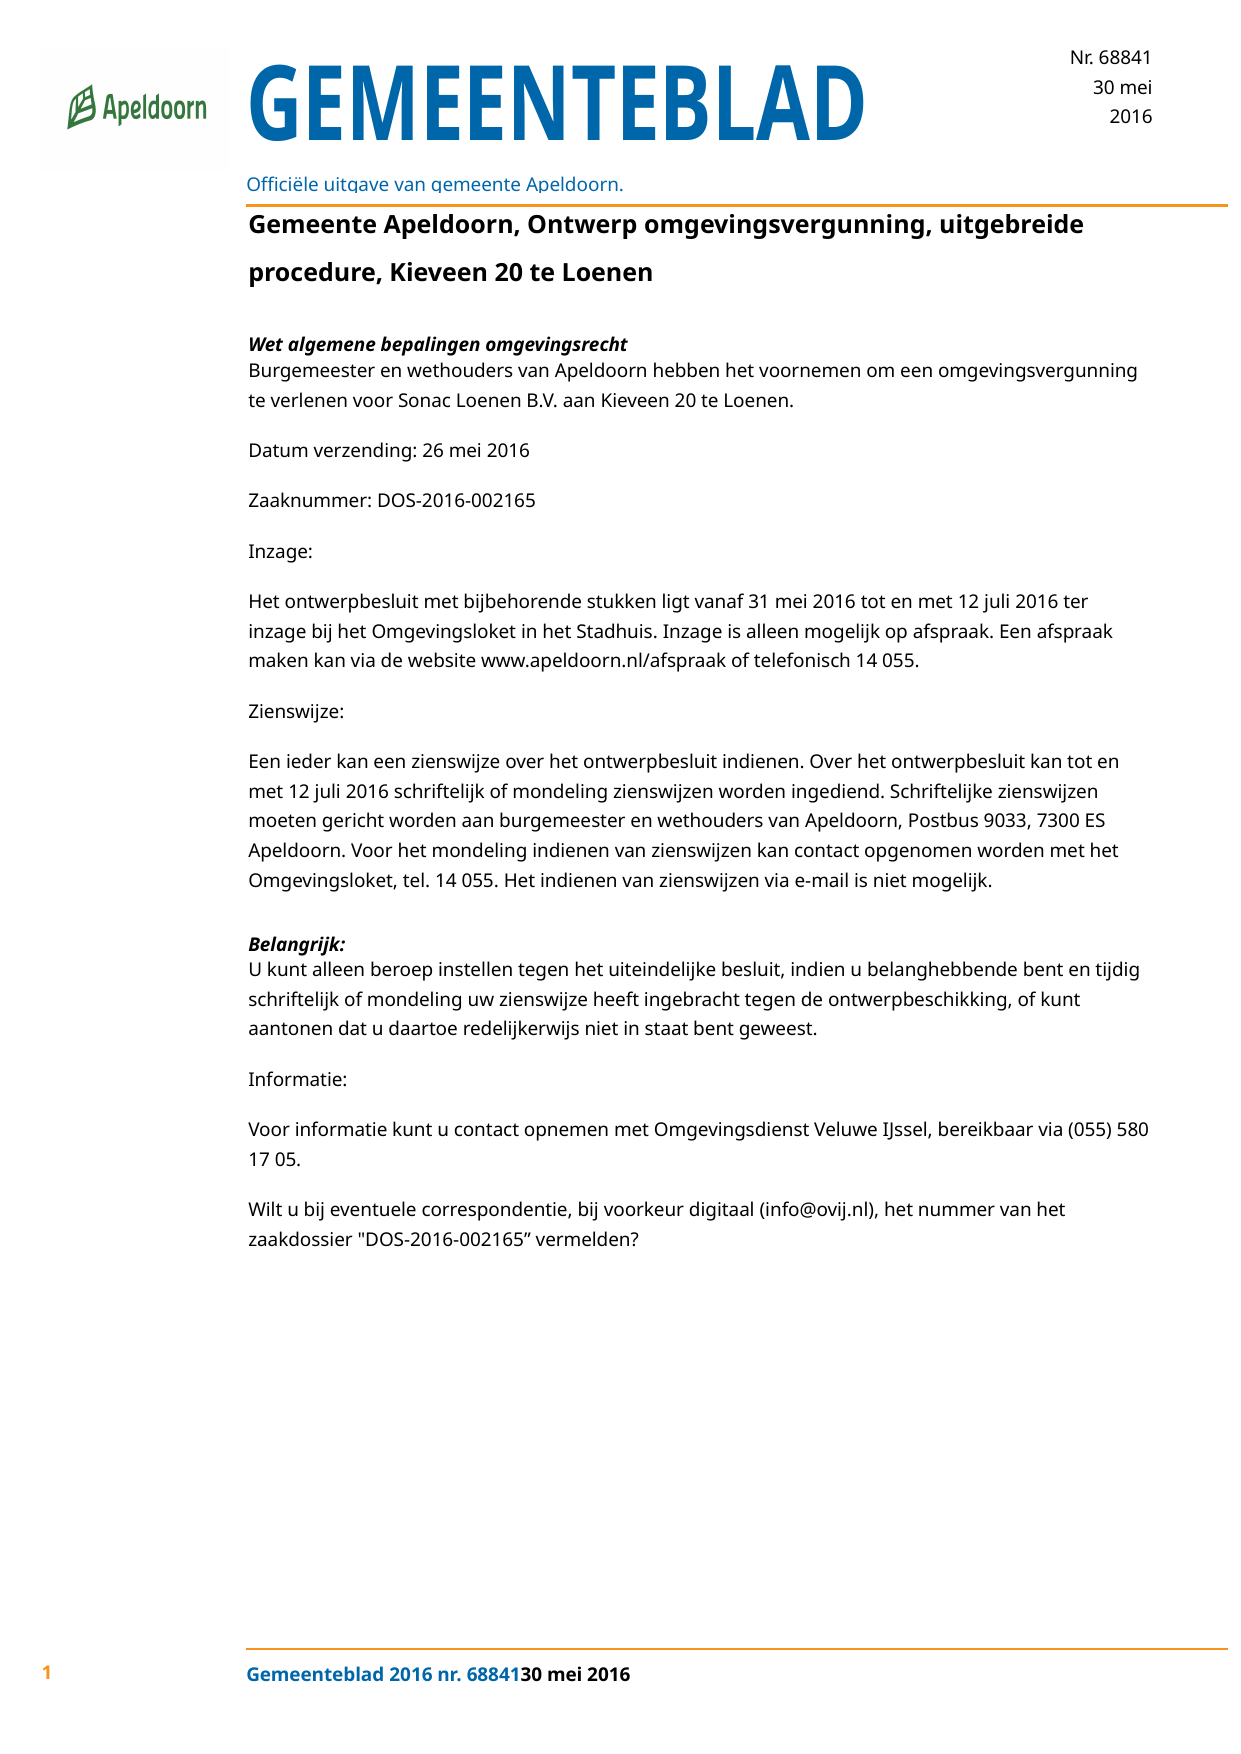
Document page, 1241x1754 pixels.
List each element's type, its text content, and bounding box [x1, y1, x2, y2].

text Wilt u bij eventuele correspondentie, bij voorkeur digitaal (info@ovij.nl), het nummer van het zaakdossier "DOS-2016-002165” vermelden? [248, 1196, 1152, 1252]
text Zaaknummer: DOS-2016-002165 [248, 488, 1152, 513]
text Datum verzending: 26 mei 2016 [248, 437, 1152, 463]
text Het ontwerpbesluit met bijbehorende stukken ligt vanaf 31 mei 2016 tot en met 12 juli 2016 ter inzage bij het Omgevingsloket in het Stadhuis. Inzage is alleen mogelijk op afspraak. Een afspraak maken kan via de website www.apeldoorn.nl/afspraak of telefonisch 14 055. [248, 588, 1152, 673]
text Voor informatie kunt u contact opnemen met Omgevingsdienst Veluwe IJssel, bereikbaar via (055) 580 17 05. [248, 1116, 1152, 1172]
text U kunt alleen beroep instellen tegen het uiteindelijke besluit, indien u belanghebbende bent en tijdig schriftelijk of mondeling uw zienswijze heeft ingebracht tegen de ontwerpbeschikking, of kunt aantonen dat u daartoe redelijkerwijs niet in staat bent geweest. [248, 956, 1152, 1041]
text Een ieder kan een zienswijze over het ontwerpbesluit indienen. Over het ontwerpbesluit kan tot en met 12 juli 2016 schriftelijk of mondeling zienswijzen worden ingediend. Schriftelijke zienswijzen moeten gericht worden aan burgemeester en wethouders van Apeldoorn, Postbus 9033, 7300 ES Apeldoorn. Voor het mondeling indienen van zienswijzen kan contact opgenomen worden met het Omgevingsloket, tel. 14 055. Het indienen van zienswijzen via e-mail is niet mogelijk. [248, 748, 1152, 892]
picture [41, 47, 231, 172]
text Informatie: [248, 1066, 1152, 1092]
text Belangrijk: [248, 931, 1152, 956]
text Zienswijze: [248, 698, 1152, 724]
text Inzage: [248, 538, 1152, 564]
text Gemeente Apeldoorn, Ontwerp omgevingsvergunning, uitgebreide procedure, Kieveen 20 te Loenen [248, 207, 1152, 288]
text Wet algemene bepalingen omgevingsrecht [248, 331, 1152, 357]
text Burgemeester en wethouders van Apeldoorn hebben het voornemen om een omgevingsvergunning te verlenen voor Sonac Loenen B.V. aan Kieveen 20 te Loenen. [248, 357, 1152, 412]
